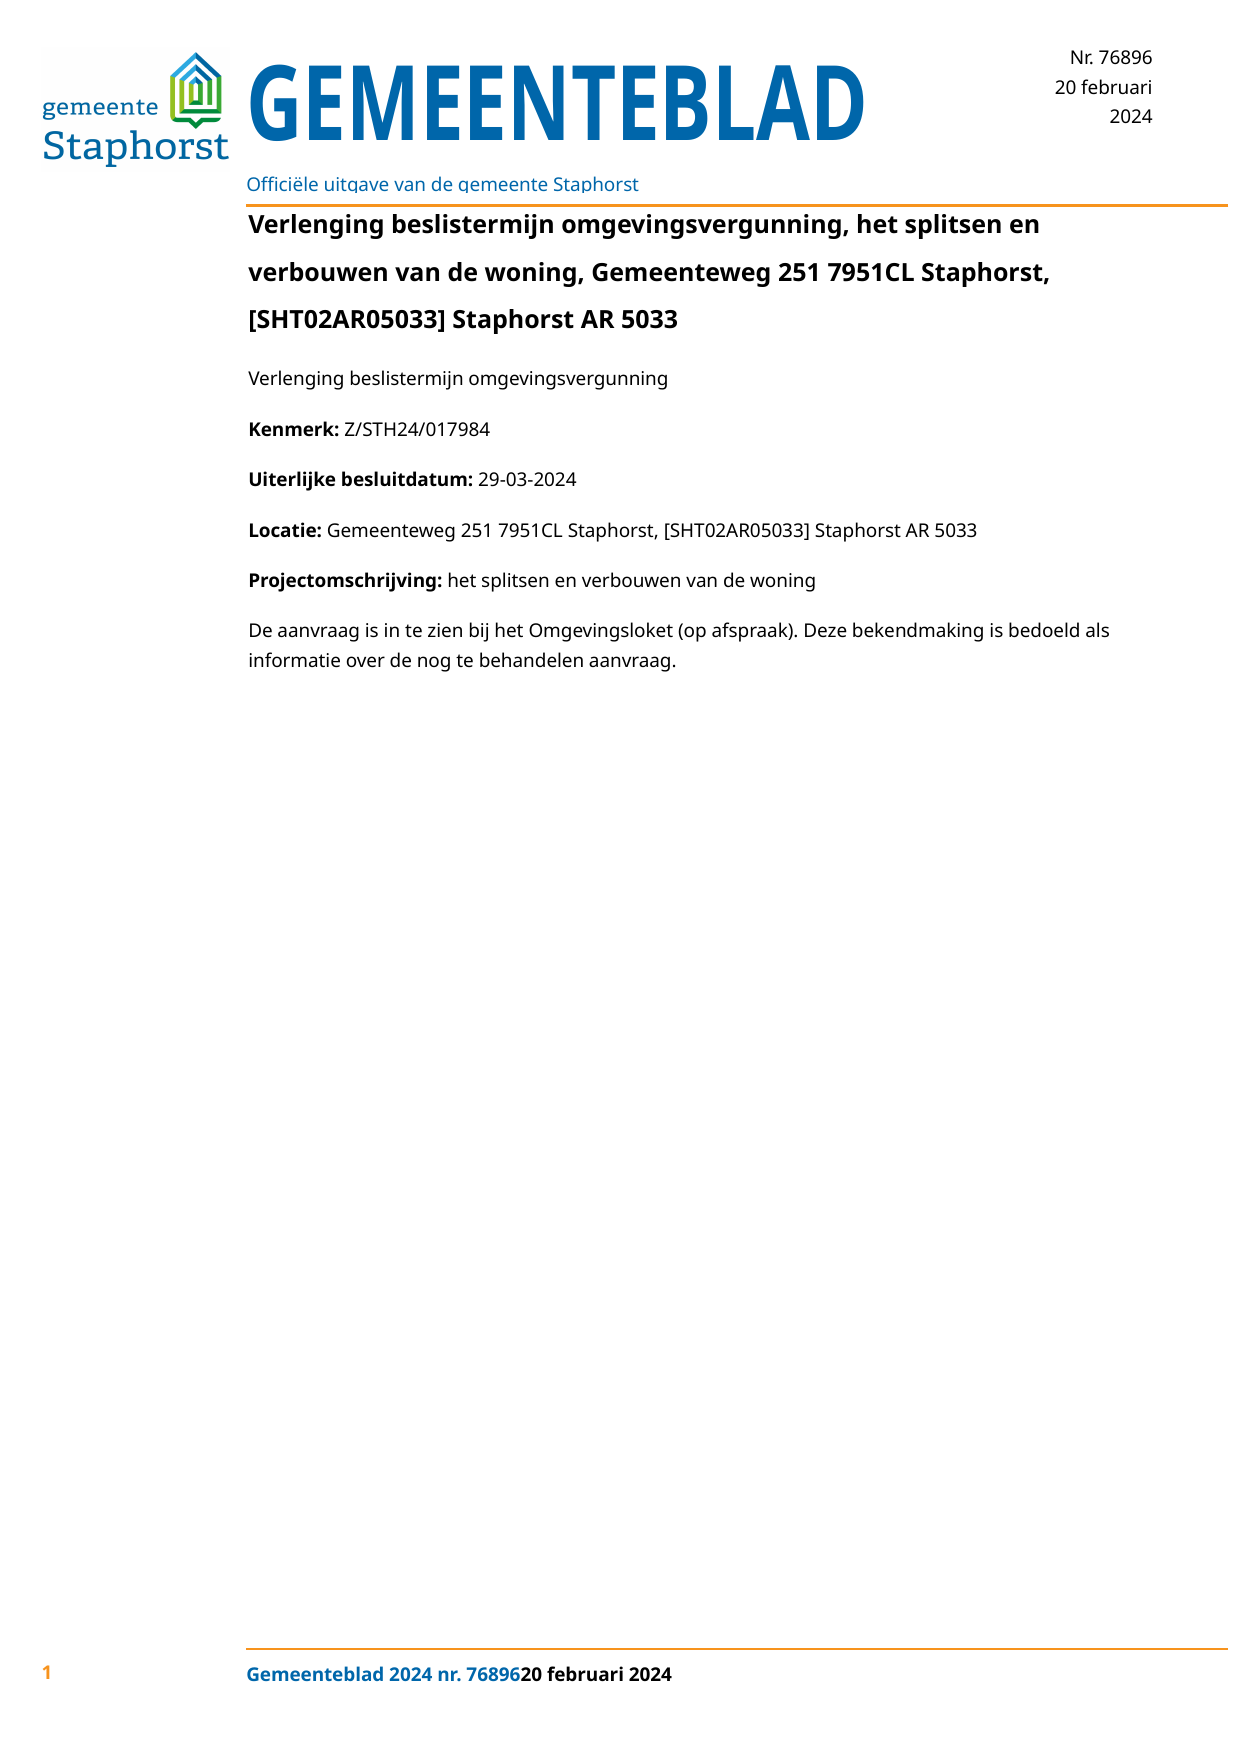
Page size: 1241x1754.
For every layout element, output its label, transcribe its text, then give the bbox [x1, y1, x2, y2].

text Uiterlijke besluitdatum: 29-03-2024 [248, 466, 1152, 492]
picture [41, 47, 231, 172]
text Verlenging beslistermijn omgevingsvergunning [248, 366, 1152, 391]
text Kenmerk: Z/STH24/017984 [248, 416, 1152, 442]
text Projectomschrijving: het splitsen en verbouwen van de woning [248, 567, 1152, 593]
text Locatie: Gemeenteweg 251 7951CL Staphorst, [SHT02AR05033] Staphorst AR 5033 [248, 517, 1152, 542]
text Verlenging beslistermijn omgevingsvergunning, het splitsen en verbouwen van de woning, Gemeenteweg 251 7951CL Staphorst, [SHT02AR05033] Staphorst AR 5033 [248, 207, 1152, 336]
text De aanvraag is in te zien bij het Omgevingsloket (op afspraak). Deze bekendmaking is bedoeld als informatie over de nog te behandelen aanvraag. [248, 618, 1152, 673]
